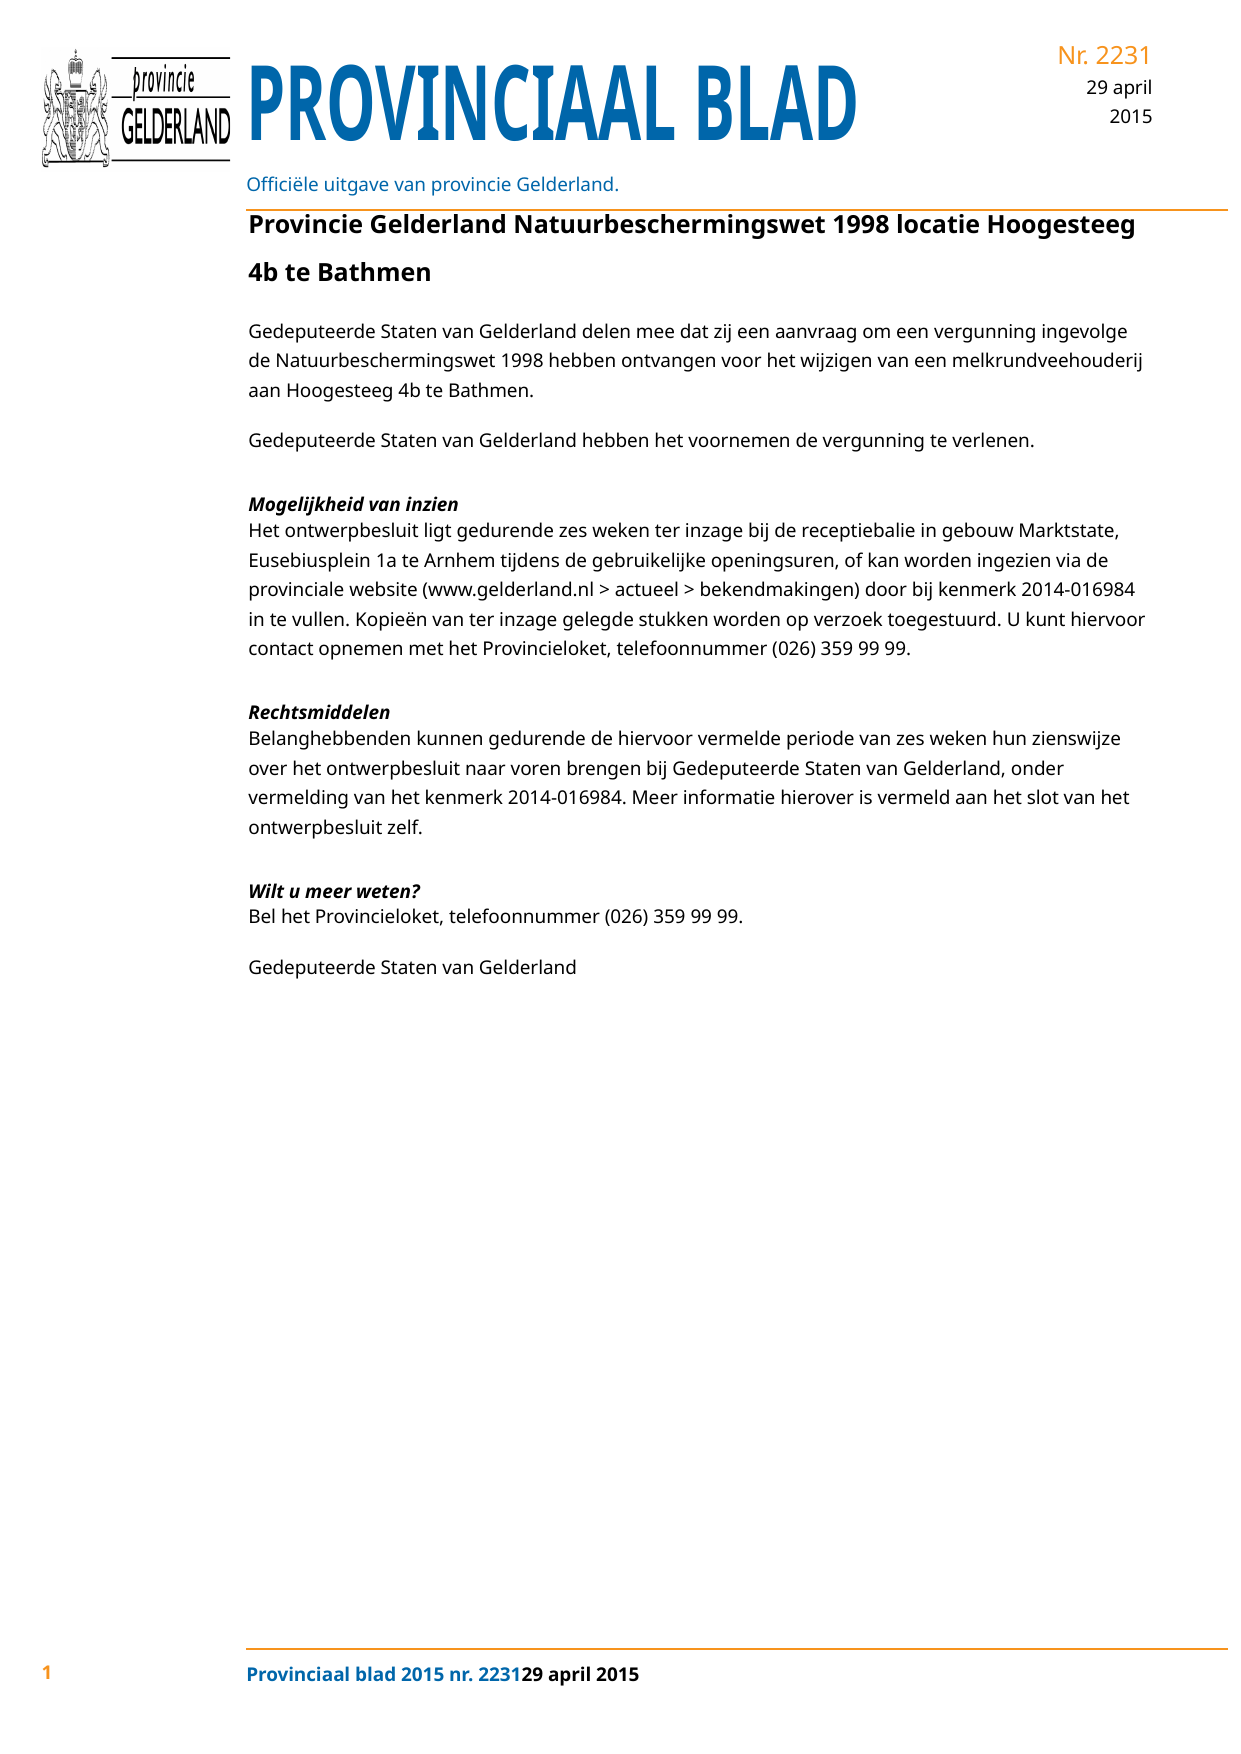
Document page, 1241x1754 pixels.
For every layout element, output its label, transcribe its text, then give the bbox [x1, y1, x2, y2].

text Het ontwerpbesluit ligt gedurende zes weken ter inzage bij de receptiebalie in gebouw Marktstate, Eusebiusplein 1a te Arnhem tijdens de gebruikelijke openingsuren, of kan worden ingezien via de provinciale website (www.gelderland.nl > actueel > bekendmakingen) door bij kenmerk 2014-016984 in te vullen. Kopieën van ter inzage gelegde stukken worden op verzoek toegestuurd. U kunt hiervoor contact opnemen met het Provincieloket, telefoonnummer (026) 359 99 99. [248, 517, 1152, 661]
text Belanghebbenden kunnen gedurende de hiervoor vermelde periode van zes weken hun zienswijze over het ontwerpbesluit naar voren brengen bij Gedeputeerde Staten van Gelderland, onder vermelding van het kenmerk 2014-016984. Meer informatie hierover is vermeld aan het slot van het ontwerpbesluit zelf. [248, 725, 1152, 840]
picture [41, 47, 231, 172]
text Gedeputeerde Staten van Gelderland hebben het voornemen de vergunning te verlenen. [248, 427, 1152, 453]
text Wilt u meer weten? [248, 878, 1152, 904]
text Gedeputeerde Staten van Gelderland delen mee dat zij een aanvraag om een vergunning ingevolge de Natuurbeschermingswet 1998 hebben ontvangen voor het wijzigen van een melkrundveehouderij aan Hoogesteeg 4b te Bathmen. [248, 318, 1152, 403]
text Rechtsmiddelen [248, 699, 1152, 725]
text Mogelijkheid van inzien [248, 491, 1152, 517]
text Gedeputeerde Staten van Gelderland [248, 954, 1152, 980]
text Bel het Provincieloket, telefoonnummer (026) 359 99 99. [248, 904, 1152, 929]
text Provincie Gelderland Natuurbeschermingswet 1998 locatie Hoogesteeg 4b te Bathmen [248, 211, 1152, 288]
